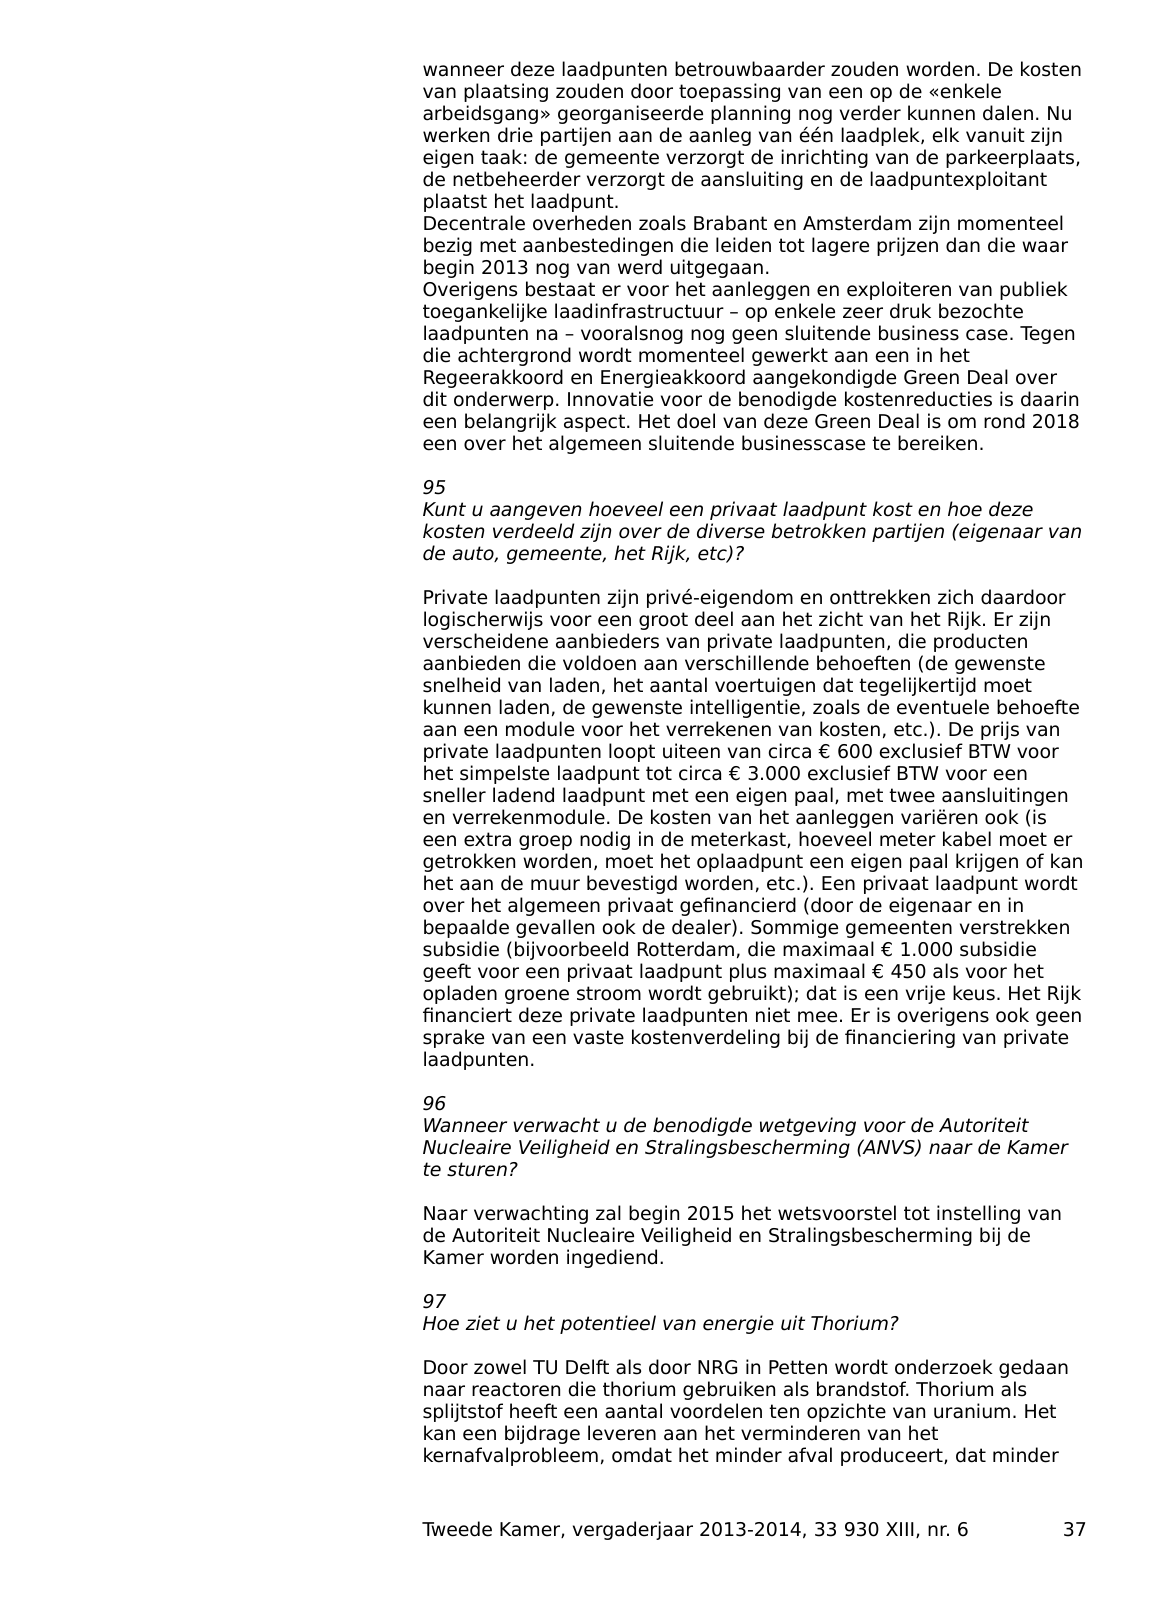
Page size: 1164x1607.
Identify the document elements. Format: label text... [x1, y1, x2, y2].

text 96 [422, 1093, 1087, 1115]
text Overigens bestaat er voor het aanleggen en exploiteren van publiek toegankelijke laadinfrastructuur – op enkele zeer druk bezochte laadpunten na – vooralsnog nog geen sluitende business case. Tegen die achtergrond wordt momenteel gewerkt aan een in het Regeerakkoord en Energieakkoord aangekondigde Green Deal over dit onderwerp. Innovatie voor de benodigde kostenreducties is daarin een belangrijk aspect. Het doel van deze Green Deal is om rond 2018 een over het algemeen sluitende businesscase te bereiken. [422, 279, 1087, 455]
text Kunt u aangeven hoeveel een privaat laadpunt kost en hoe deze kosten verdeeld zijn over de diverse betrokken partijen (eigenaar van de auto, gemeente, het Rijk, etc)? [422, 499, 1087, 565]
text Door zowel TU Delft als door NRG in Petten wordt onderzoek gedaan naar reactoren die thorium gebruiken als brandstof. Thorium als splijtstof heeft een aantal voordelen ten opzichte van uranium. Het kan een bijdrage leveren aan het verminderen van het kernafvalprobleem, omdat het minder afval produceert, dat minder [422, 1357, 1087, 1467]
text Hoe ziet u het potentieel van energie uit Thorium? [422, 1313, 1087, 1335]
text 95 [422, 477, 1087, 499]
text Decentrale overheden zoals Brabant en Amsterdam zijn momenteel bezig met aanbestedingen die leiden tot lagere prijzen dan die waar begin 2013 nog van werd uitgegaan. [422, 213, 1087, 279]
text wanneer deze laadpunten betrouwbaarder zouden worden. De kosten van plaatsing zouden door toepassing van een op de «enkele arbeidsgang» georganiseerde planning nog verder kunnen dalen. Nu werken drie partijen aan de aanleg van één laadplek, elk vanuit zijn eigen taak: de gemeente verzorgt de inrichting van de parkeerplaats, de netbeheerder verzorgt de aansluiting en de laadpuntexploitant plaatst het laadpunt. [422, 59, 1087, 213]
text Wanneer verwacht u de benodigde wetgeving voor de Autoriteit Nucleaire Veiligheid en Stralingsbescherming (ANVS) naar de Kamer te sturen? [422, 1115, 1087, 1181]
text 97 [422, 1291, 1087, 1313]
text Private laadpunten zijn privé-eigendom en onttrekken zich daardoor logischerwijs voor een groot deel aan het zicht van het Rijk. Er zijn verscheidene aanbieders van private laadpunten, die producten aanbieden die voldoen aan verschillende behoeften (de gewenste snelheid van laden, het aantal voertuigen dat tegelijkertijd moet kunnen laden, de gewenste intelligentie, zoals de eventuele behoefte aan een module voor het verrekenen van kosten, etc.). De prijs van private laadpunten loopt uiteen van circa € 600 exclusief BTW voor het simpelste laadpunt tot circa € 3.000 exclusief BTW voor een sneller ladend laadpunt met een eigen paal, met twee aansluitingen en verrekenmodule. De kosten van het aanleggen variëren ook (is een extra groep nodig in de meterkast, hoeveel meter kabel moet er getrokken worden, moet het oplaadpunt een eigen paal krijgen of kan het aan de muur bevestigd worden, etc.). Een privaat laadpunt wordt over het algemeen privaat gefinancierd (door de eigenaar en in bepaalde gevallen ook de dealer). Sommige gemeenten verstrekken subsidie (bijvoorbeeld Rotterdam, die maximaal € 1.000 subsidie geeft voor een privaat laadpunt plus maximaal € 450 als voor het opladen groene stroom wordt gebruikt); dat is een vrije keus. Het Rijk financiert deze private laadpunten niet mee. Er is overigens ook geen sprake van een vaste kostenverdeling bij de financiering van private laadpunten. [422, 587, 1087, 1071]
text Naar verwachting zal begin 2015 het wetsvoorstel tot instelling van de Autoriteit Nucleaire Veiligheid en Stralingsbescherming bij de Kamer worden ingediend. [422, 1203, 1087, 1269]
